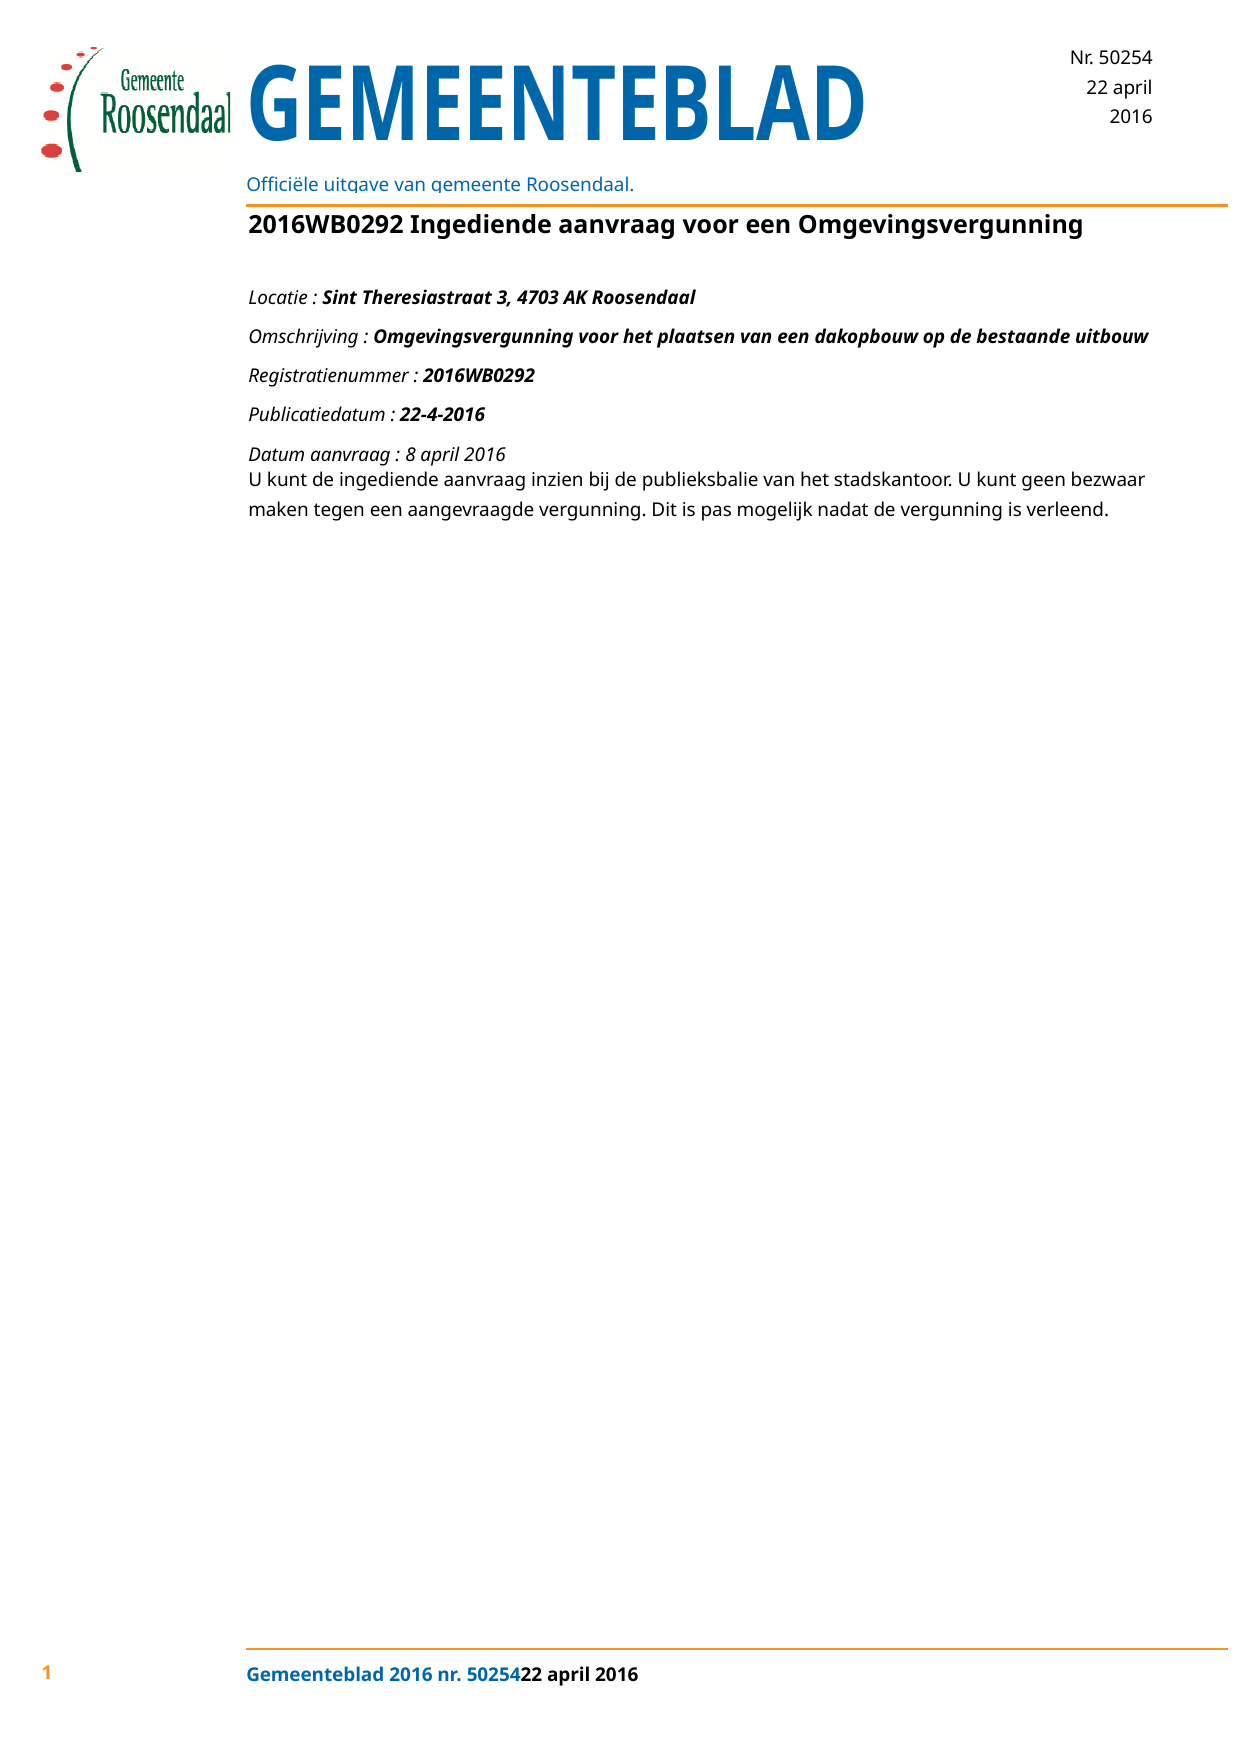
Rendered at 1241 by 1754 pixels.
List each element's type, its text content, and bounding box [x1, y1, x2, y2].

text U kunt de ingediende aanvraag inzien bij de publieksbalie van het stadskantoor. U kunt geen bezwaar maken tegen een aangevraagde vergunning. Dit is pas mogelijk nadat de vergunning is verleend. [248, 467, 1152, 522]
text 2016WB0292 Ingediende aanvraag voor een Omgevingsvergunning [248, 207, 1152, 241]
picture [41, 47, 231, 172]
text Datum aanvraag : 8 april 2016 [248, 441, 1152, 467]
text Omschrijving : Omgevingsvergunning voor het plaatsen van een dakopbouw op de bestaande uitbouw [248, 323, 1152, 349]
text Locatie : Sint Theresiastraat 3, 4703 AK Roosendaal [248, 284, 1152, 309]
text Publicatiedatum : 22-4-2016 [248, 402, 1152, 427]
text Registratienummer : 2016WB0292 [248, 362, 1152, 388]
